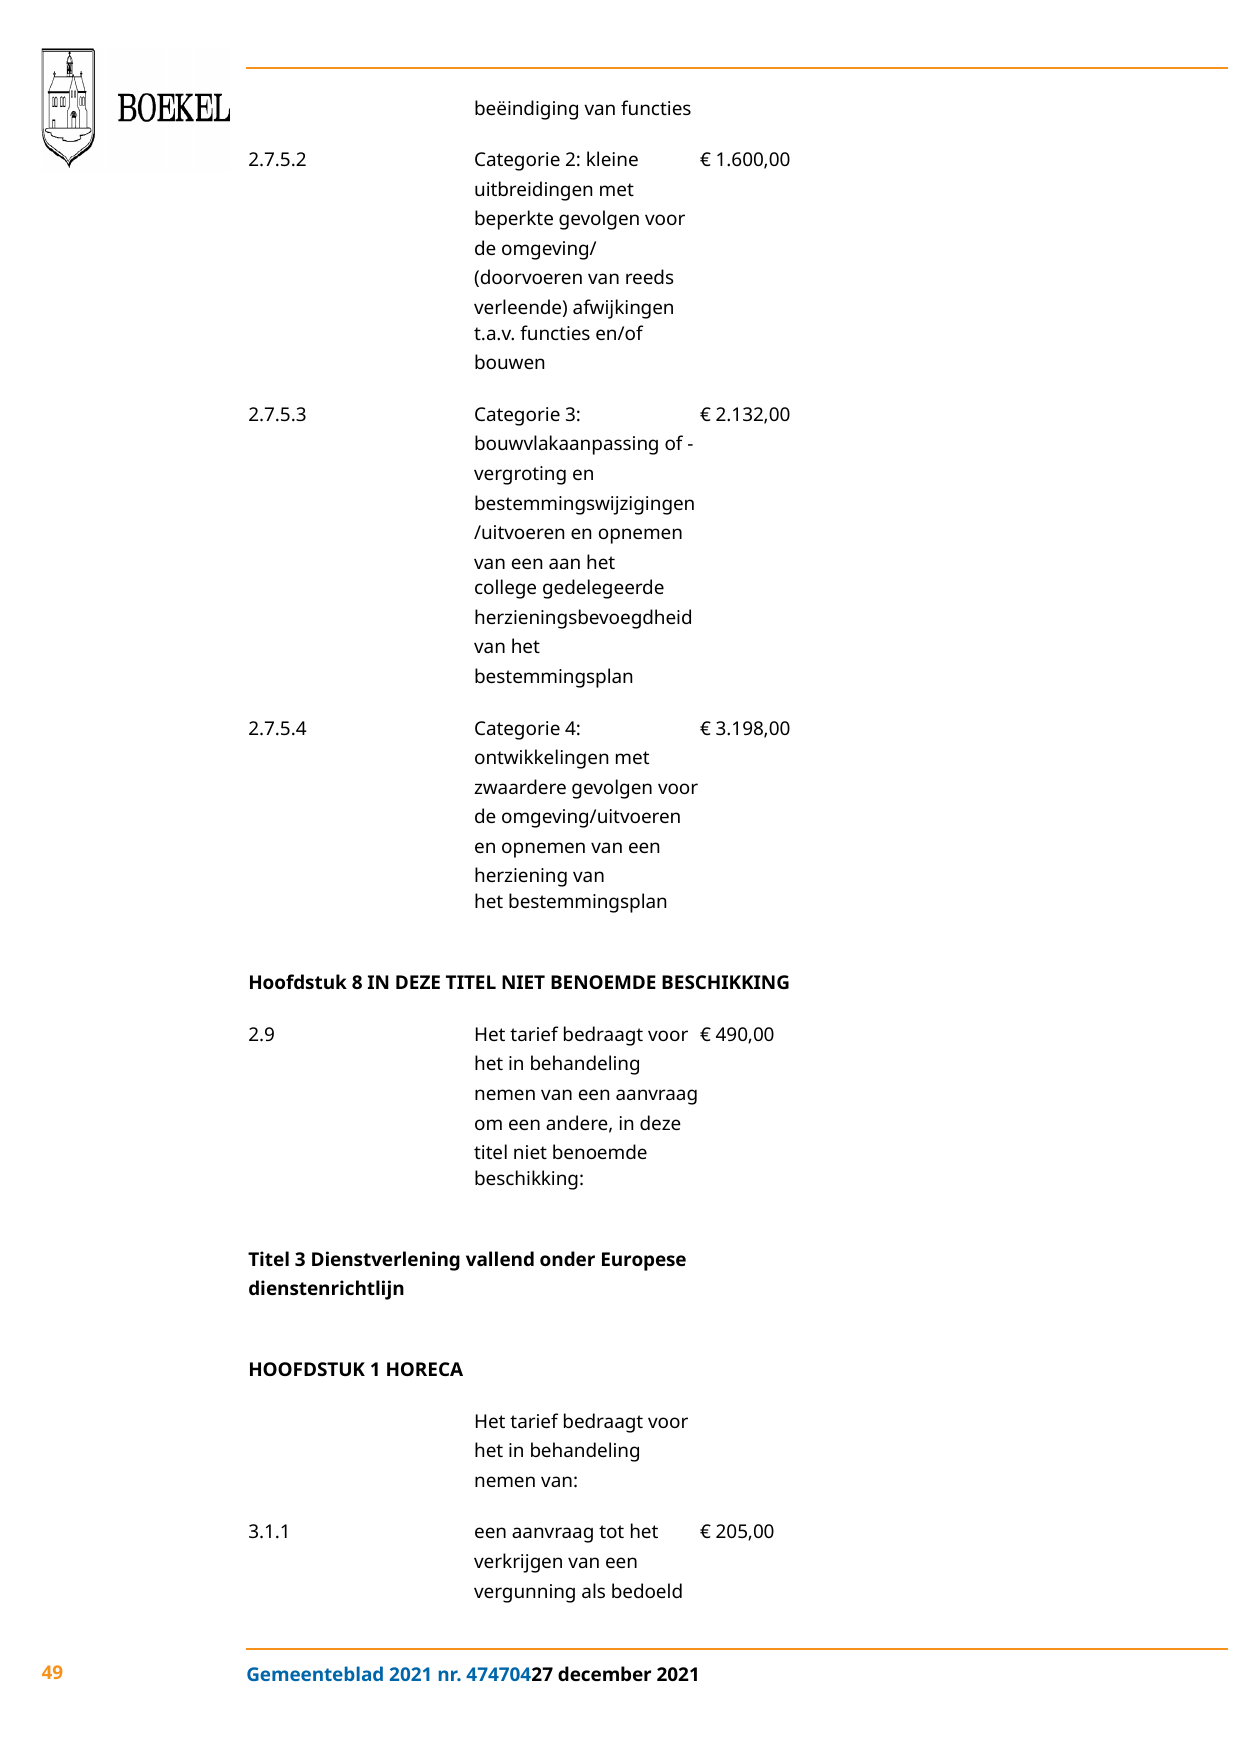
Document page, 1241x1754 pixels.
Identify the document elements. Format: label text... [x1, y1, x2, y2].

table_cell beëindiging van functies [474, 95, 700, 121]
table_cell [474, 1383, 700, 1408]
table_cell € 1.600,00 [700, 146, 926, 320]
table_cell Het tarief bedraagt voor het in behandeling nemen van: [474, 1408, 700, 1493]
table_cell [248, 1408, 474, 1493]
table_cell [248, 914, 474, 940]
picture [41, 47, 231, 172]
table_cell [700, 575, 926, 689]
table_cell [474, 375, 700, 401]
table_cell [700, 889, 926, 914]
table_cell [700, 1301, 926, 1327]
table_cell [248, 995, 474, 1021]
table_cell een aanvraag tot het verkrijgen van een vergunning als bedoeld [474, 1519, 700, 1604]
table_cell [474, 1191, 700, 1216]
table_cell [700, 1216, 926, 1301]
table_cell Categorie 4: ontwikkelingen met zwaardere gevolgen voor de omgeving/uitvoeren en opnemen van een herziening van [474, 715, 700, 888]
table_cell [474, 914, 700, 940]
table_cell college gedelegeerde herzieningsbevoegdheid van het bestemmingsplan [474, 575, 700, 689]
table_cell [248, 1383, 474, 1408]
table_cell [474, 121, 700, 146]
table_cell [700, 375, 926, 401]
table_cell 2.7.5.4 [248, 715, 474, 888]
table_cell [248, 95, 474, 121]
table_cell [248, 320, 474, 375]
table_cell [700, 95, 926, 121]
table_cell € 3.198,00 [700, 715, 926, 888]
table_cell [700, 320, 926, 375]
table_cell [248, 889, 474, 914]
table_cell € 205,00 [700, 1519, 926, 1604]
table_cell 2.9 [248, 1021, 474, 1191]
table_cell Titel 3 Dienstverlening vallend onder Europese dienstenrichtlijn [248, 1216, 700, 1301]
table_cell [474, 995, 700, 1021]
table_cell € 490,00 [700, 1021, 926, 1191]
table_cell [474, 689, 700, 715]
table_cell [700, 1408, 926, 1493]
table_cell [248, 575, 474, 689]
table_cell t.a.v. functies en/of bouwen [474, 320, 700, 375]
table_cell [700, 1493, 926, 1519]
table_cell 3.1.1 [248, 1519, 474, 1604]
table_cell beschikking: [474, 1165, 700, 1191]
table_cell [248, 1493, 474, 1519]
table_cell € 2.132,00 [700, 401, 926, 574]
table_cell 2.7.5.3 [248, 401, 474, 574]
table_cell [248, 1191, 474, 1216]
table_cell [700, 914, 926, 940]
table_cell [474, 1493, 700, 1519]
table_cell [700, 1191, 926, 1216]
table_cell [700, 121, 926, 146]
table_cell [248, 689, 474, 715]
table_cell Hoofdstuk 8 IN DEZE TITEL NIET BENOEMDE BESCHIKKING [248, 940, 926, 995]
table_cell Categorie 2: kleine uitbreidingen met beperkte gevolgen voor de omgeving/ (doorvoeren van reeds verleende) afwijkingen [474, 146, 700, 320]
table_cell [248, 121, 474, 146]
table_cell [700, 689, 926, 715]
table_cell het bestemmingsplan [474, 889, 700, 914]
table_cell Categorie 3: bouwvlakaanpassing of -vergroting en bestemmingswijzigingen/uitvoeren en opnemen van een aan het [474, 401, 700, 574]
table_cell HOOFDSTUK 1 HORECA [248, 1327, 926, 1382]
table_cell [474, 1301, 700, 1327]
table_cell [248, 1301, 474, 1327]
table_cell Het tarief bedraagt voor het in behandeling nemen van een aanvraag om een andere, in deze titel niet benoemde [474, 1021, 700, 1165]
table_cell 2.7.5.2 [248, 146, 474, 320]
table_cell [700, 995, 926, 1021]
table_cell [700, 1383, 926, 1408]
table_cell [248, 375, 474, 401]
